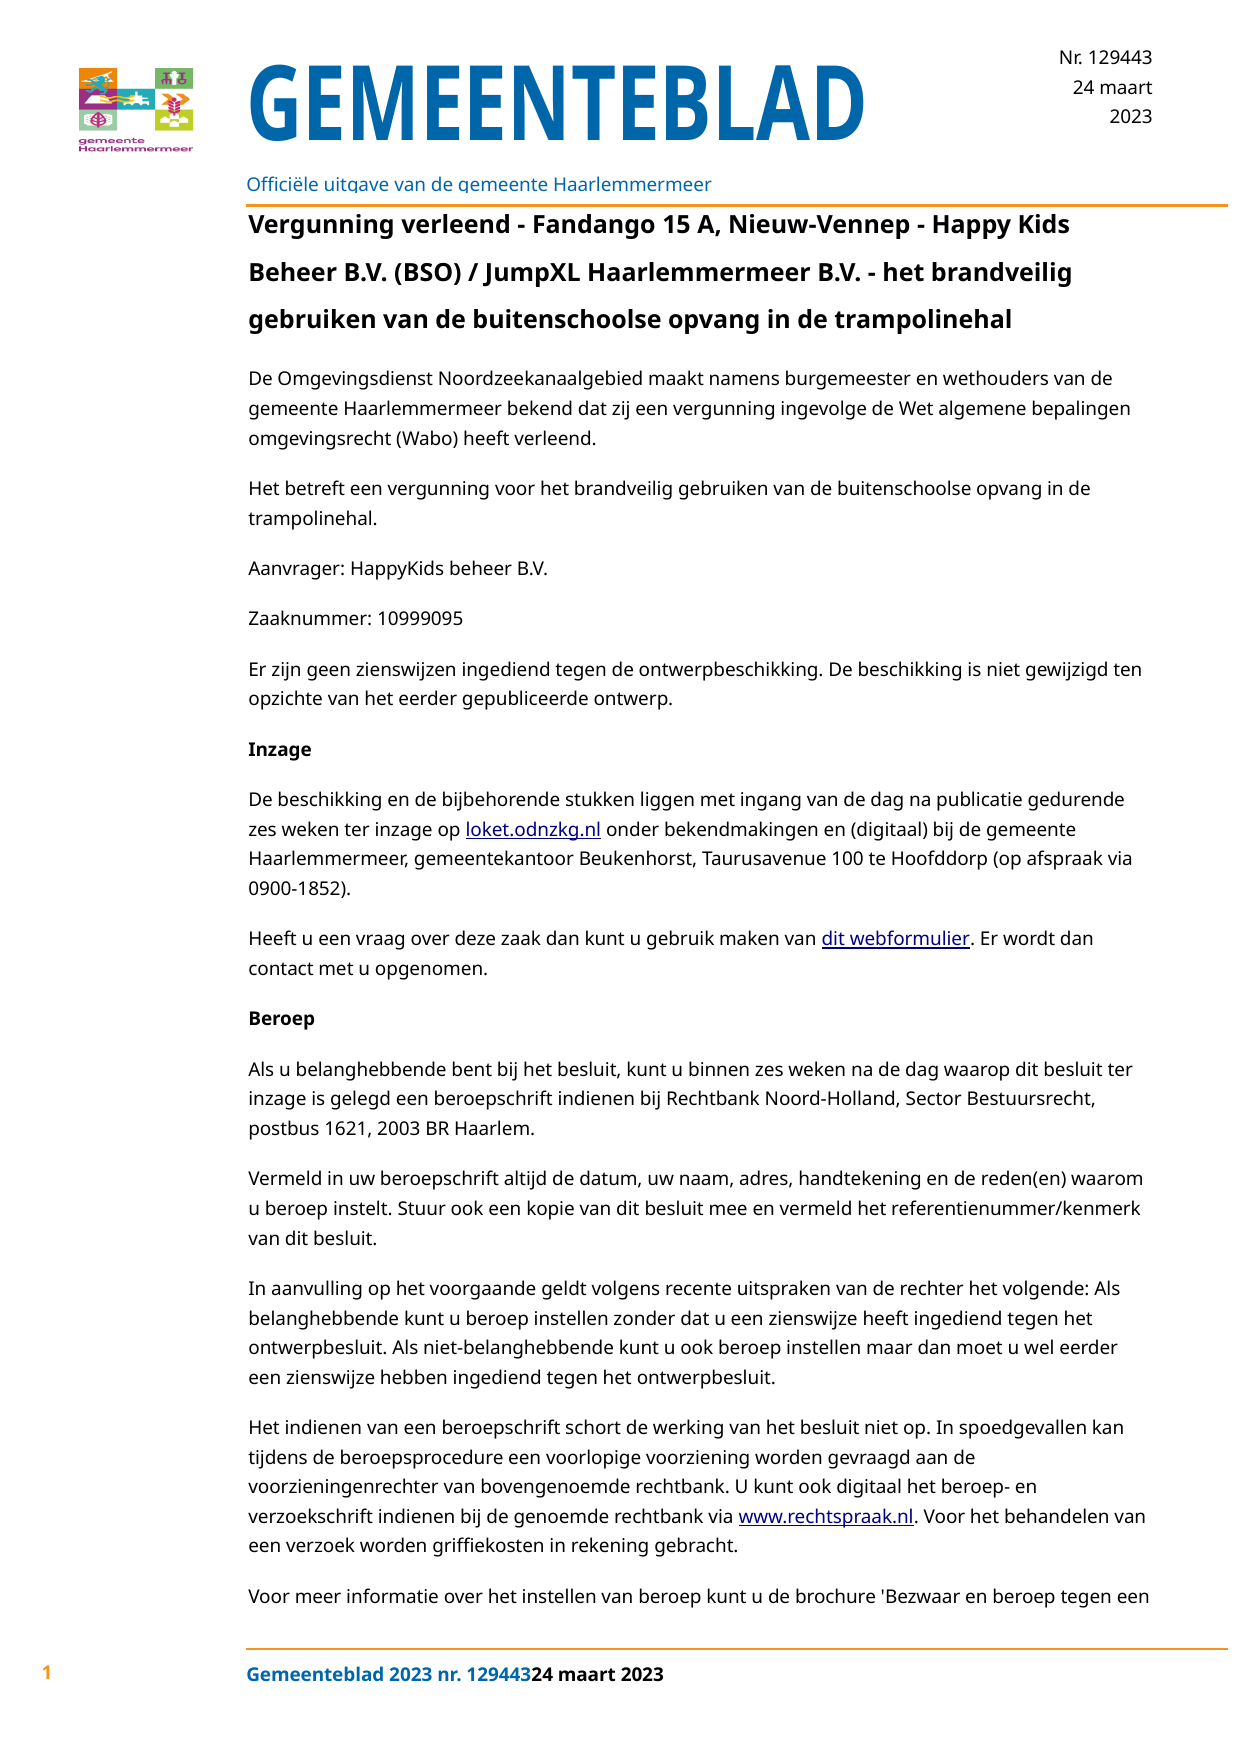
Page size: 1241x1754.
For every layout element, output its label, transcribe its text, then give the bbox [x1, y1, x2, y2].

text De beschikking en de bijbehorende stukken liggen met ingang van de dag na publicatie gedurende zes weken ter inzage op loket.odnzkg.nl onder bekendmakingen en (digitaal) bij de gemeente Haarlemmermeer, gemeentekantoor Beukenhorst, Taurusavenue 100 te Hoofddorp (op afspraak via 0900-1852). [248, 786, 1152, 901]
text Zaaknummer: 10999095 [248, 606, 1152, 631]
picture [41, 47, 231, 172]
text Het indienen van een beroepschrift schort de werking van het besluit niet op. In spoedgevallen kan tijdens de beroepsprocedure een voorlopige voorziening worden gevraagd aan de voorzieningenrechter van bovengenoemde rechtbank. U kunt ook digitaal het beroep- en verzoekschrift indienen bij de genoemde rechtbank via www.rechtspraak.nl. Voor het behandelen van een verzoek worden griffiekosten in rekening gebracht. [248, 1414, 1152, 1558]
text Heeft u een vraag over deze zaak dan kunt u gebruik maken van dit webformulier. Er wordt dan contact met u opgenomen. [248, 926, 1152, 981]
text Het betreft een vergunning voor het brandveilig gebruiken van de buitenschoolse opvang in de trampolinehal. [248, 475, 1152, 530]
text Aanvrager: HappyKids beheer B.V. [248, 555, 1152, 581]
text Als u belanghebbende bent bij het besluit, kunt u binnen zes weken na de dag waarop dit besluit ter inzage is gelegd een beroepschrift indienen bij Rechtbank Noord-Holland, Sector Bestuursrecht, postbus 1621, 2003 BR Haarlem. [248, 1056, 1152, 1141]
text Vermeld in uw beroepschrift altijd de datum, uw naam, adres, handtekening en de reden(en) waarom u beroep instelt. Stuur ook een kopie van dit besluit mee en vermeld het referentienummer/kenmerk van dit besluit. [248, 1166, 1152, 1250]
text Vergunning verleend - Fandango 15 A, Nieuw-Vennep - Happy Kids Beheer B.V. (BSO) / JumpXL Haarlemmermeer B.V. - het brandveilig gebruiken van de buitenschoolse opvang in de trampolinehal [248, 207, 1152, 336]
text De Omgevingsdienst Noordzeekanaalgebied maakt namens burgemeester en wethouders van de gemeente Haarlemmermeer bekend dat zij een vergunning ingevolge de Wet algemene bepalingen omgevingsrecht (Wabo) heeft verleend. [248, 366, 1152, 450]
text Inzage [248, 736, 1152, 762]
text Beroep [248, 1006, 1152, 1031]
text Voor meer informatie over het instellen van beroep kunt u de brochure 'Bezwaar en beroep tegen een [248, 1583, 1152, 1609]
text Er zijn geen zienswijzen ingediend tegen de ontwerpbeschikking. De beschikking is niet gewijzigd ten opzichte van het eerder gepubliceerde ontwerp. [248, 656, 1152, 711]
text In aanvulling op het voorgaande geldt volgens recente uitspraken van de rechter het volgende: Als belanghebbende kunt u beroep instellen zonder dat u een zienswijze heeft ingediend tegen het ontwerpbesluit. Als niet-belanghebbende kunt u ook beroep instellen maar dan moet u wel eerder een zienswijze hebben ingediend tegen het ontwerpbesluit. [248, 1275, 1152, 1389]
